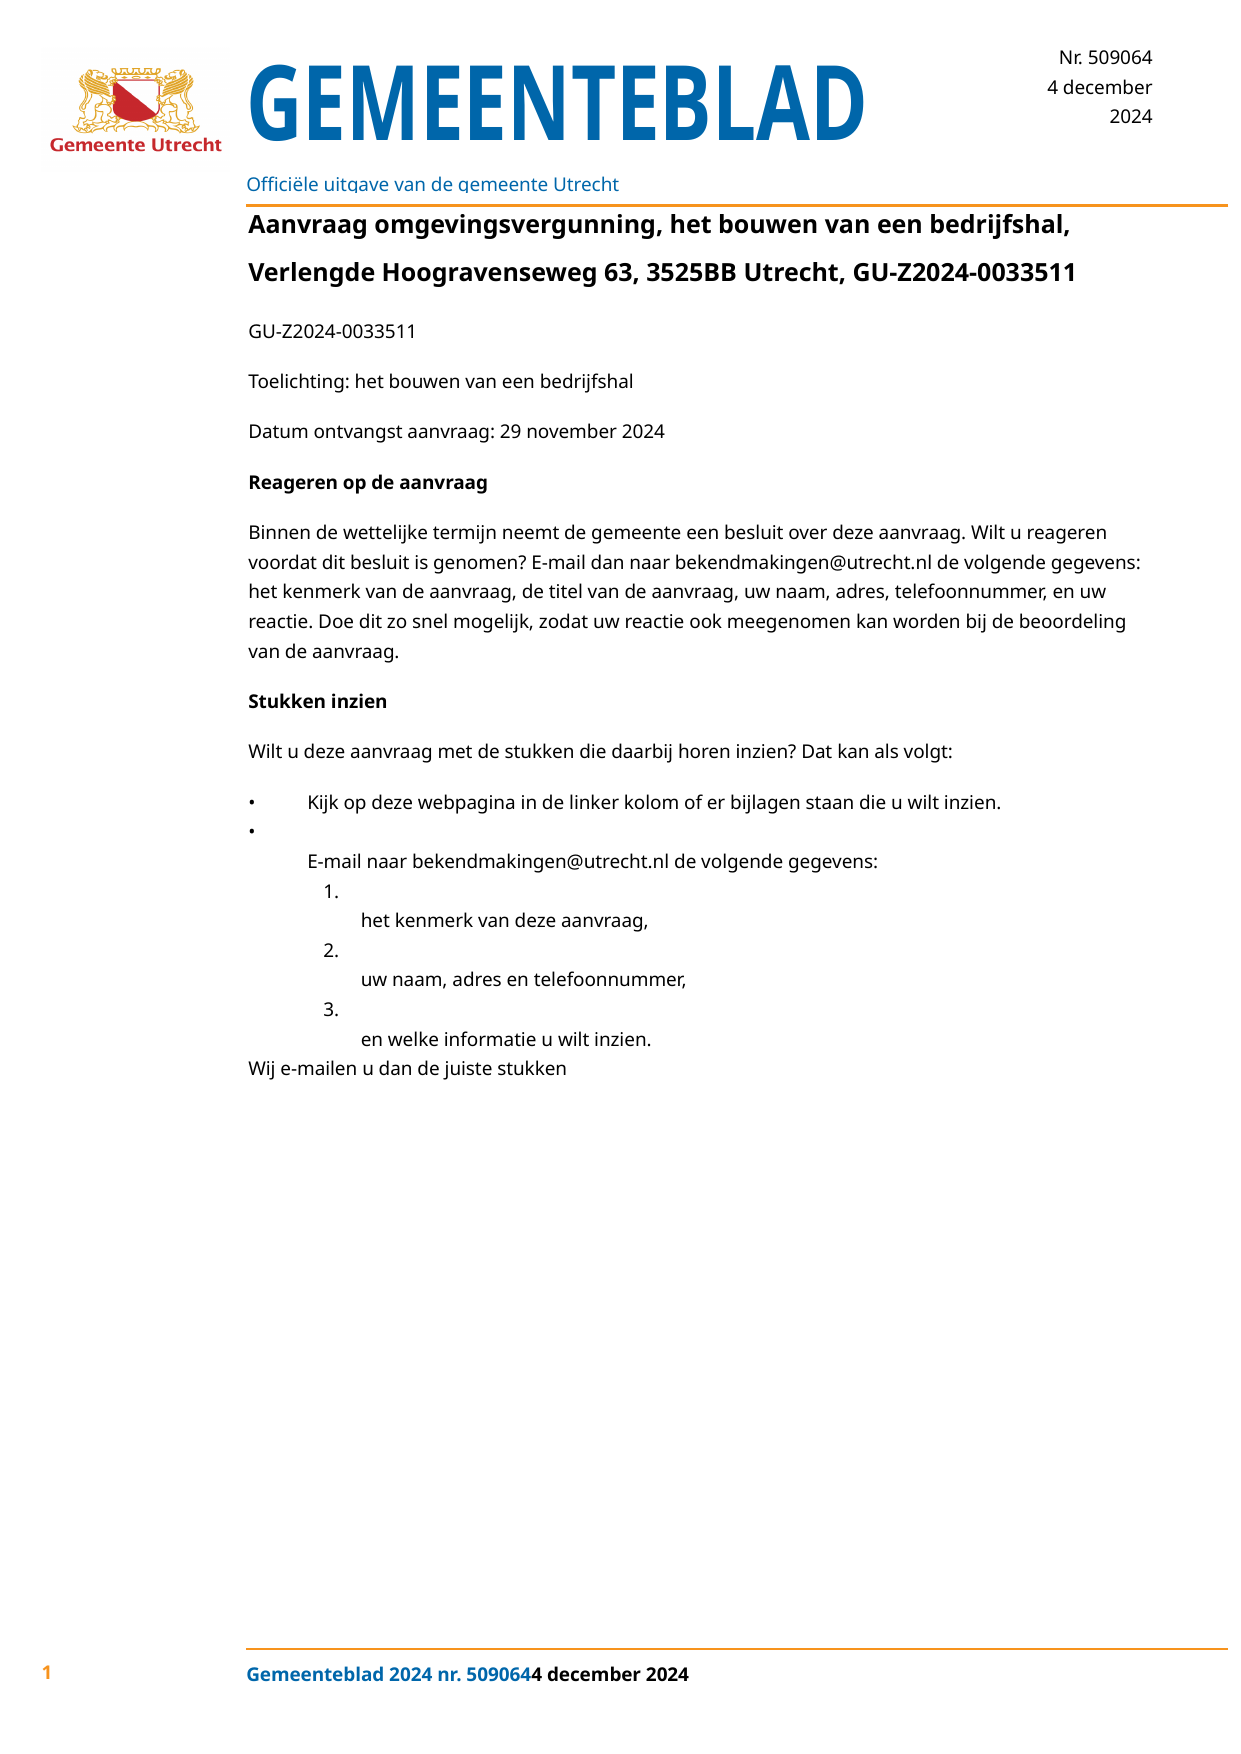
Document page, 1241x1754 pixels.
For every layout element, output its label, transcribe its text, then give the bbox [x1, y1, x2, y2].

text GU-Z2024-0033511 [248, 318, 1152, 344]
picture [41, 47, 231, 172]
text Binnen de wettelijke termijn neemt de gemeente een besluit over deze aanvraag. Wilt u reageren voordat dit besluit is genomen? E-mail dan naar bekendmakingen@utrecht.nl de volgende gegevens: het kenmerk van de aanvraag, de titel van de aanvraag, uw naam, adres, telefoonnummer, en uw reactie. Doe dit zo snel mogelijk, zodat uw reactie ook meegenomen kan worden bij de beoordeling van de aanvraag. [248, 519, 1152, 664]
text Wij e-mailen u dan de juiste stukken [248, 1055, 1152, 1081]
text Wilt u deze aanvraag met de stukken die daarbij horen inzien? Dat kan als volgt: [248, 739, 1152, 764]
list het kenmerk van deze aanvraag, [323, 907, 1152, 933]
list E-mail naar bekendmakingen@utrecht.nl de volgende gegevens: [248, 848, 1152, 874]
list uw naam, adres en telefoonnummer, [323, 967, 1152, 992]
text Reageren op de aanvraag [248, 469, 1152, 495]
text Datum ontvangst aanvraag: 29 november 2024 [248, 419, 1152, 444]
list Kijk op deze webpagina in de linker kolom of er bijlagen staan die u wilt inzien. [248, 789, 1152, 815]
text Aanvraag omgevingsvergunning, het bouwen van een bedrijfshal, Verlengde Hoogravenseweg 63, 3525BB Utrecht, GU-Z2024-0033511 [248, 207, 1152, 288]
text Stukken inzien [248, 688, 1152, 714]
list en welke informatie u wilt inzien. [323, 1026, 1152, 1052]
text Toelichting: het bouwen van een bedrijfshal [248, 368, 1152, 394]
